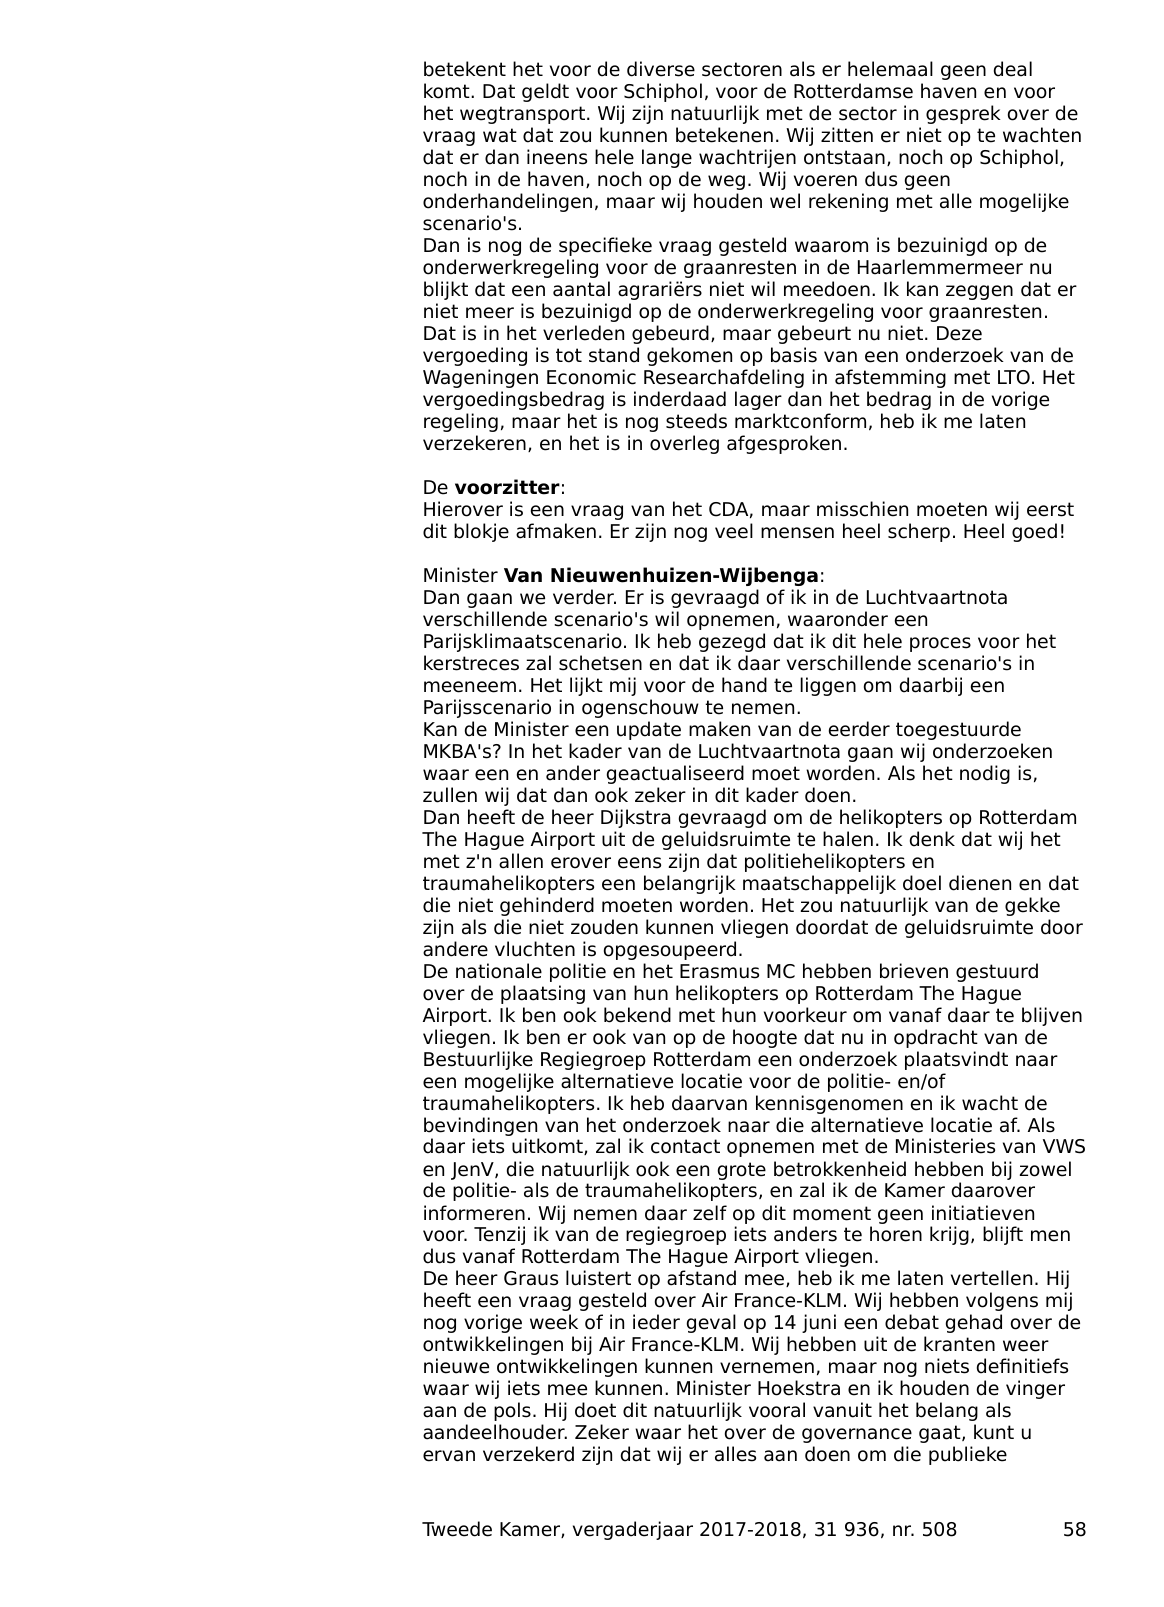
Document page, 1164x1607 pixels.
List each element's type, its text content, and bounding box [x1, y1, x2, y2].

text Dan gaan we verder. Er is gevraagd of ik in de Luchtvaartnota verschillende scenario's wil opnemen, waaronder een Parijsklimaatscenario. Ik heb gezegd dat ik dit hele proces voor het kerstreces zal schetsen en dat ik daar verschillende scenario's in meeneem. Het lijkt mij voor de hand te liggen om daarbij een Parijsscenario in ogenschouw te nemen. [422, 587, 1087, 719]
text betekent het voor de diverse sectoren als er helemaal geen deal komt. Dat geldt voor Schiphol, voor de Rotterdamse haven en voor het wegtransport. Wij zijn natuurlijk met de sector in gesprek over de vraag wat dat zou kunnen betekenen. Wij zitten er niet op te wachten dat er dan ineens hele lange wachtrijen ontstaan, noch op Schiphol, noch in de haven, noch op de weg. Wij voeren dus geen onderhandelingen, maar wij houden wel rekening met alle mogelijke scenario's. [422, 59, 1087, 235]
text Minister Van Nieuwenhuizen-Wijbenga: [422, 565, 1087, 587]
text De voorzitter: [422, 477, 1087, 499]
text Dan is nog de specifieke vraag gesteld waarom is bezuinigd op de onderwerkregeling voor de graanresten in de Haarlemmermeer nu blijkt dat een aantal agrariërs niet wil meedoen. Ik kan zeggen dat er niet meer is bezuinigd op de onderwerkregeling voor graanresten. Dat is in het verleden gebeurd, maar gebeurt nu niet. Deze vergoeding is tot stand gekomen op basis van een onderzoek van de Wageningen Economic Researchafdeling in afstemming met LTO. Het vergoedingsbedrag is inderdaad lager dan het bedrag in de vorige regeling, maar het is nog steeds marktconform, heb ik me laten verzekeren, en het is in overleg afgesproken. [422, 235, 1087, 455]
text Hierover is een vraag van het CDA, maar misschien moeten wij eerst dit blokje afmaken. Er zijn nog veel mensen heel scherp. Heel goed! [422, 499, 1087, 543]
text De heer Graus luistert op afstand mee, heb ik me laten vertellen. Hij heeft een vraag gesteld over Air France-KLM. Wij hebben volgens mij nog vorige week of in ieder geval op 14 juni een debat gehad over de ontwikkelingen bij Air France-KLM. Wij hebben uit de kranten weer nieuwe ontwikkelingen kunnen vernemen, maar nog niets definitiefs waar wij iets mee kunnen. Minister Hoekstra en ik houden de vinger aan de pols. Hij doet dit natuurlijk vooral vanuit het belang als aandeelhouder. Zeker waar het over de governance gaat, kunt u ervan verzekerd zijn dat wij er alles aan doen om die publieke [422, 1268, 1087, 1466]
text Kan de Minister een update maken van de eerder toegestuurde MKBA's? In het kader van de Luchtvaartnota gaan wij onderzoeken waar een en ander geactualiseerd moet worden. Als het nodig is, zullen wij dat dan ook zeker in dit kader doen. [422, 719, 1087, 807]
text De nationale politie en het Erasmus MC hebben brieven gestuurd over de plaatsing van hun helikopters op Rotterdam The Hague Airport. Ik ben ook bekend met hun voorkeur om vanaf daar te blijven vliegen. Ik ben er ook van op de hoogte dat nu in opdracht van de Bestuurlijke Regiegroep Rotterdam een onderzoek plaatsvindt naar een mogelijke alternatieve locatie voor de politie- en/of traumahelikopters. Ik heb daarvan kennisgenomen en ik wacht de bevindingen van het onderzoek naar die alternatieve locatie af. Als daar iets uitkomt, zal ik contact opnemen met de Ministeries van VWS en JenV, die natuurlijk ook een grote betrokkenheid hebben bij zowel de politie- als de traumahelikopters, en zal ik de Kamer daarover informeren. Wij nemen daar zelf op dit moment geen initiatieven voor. Tenzij ik van de regiegroep iets anders te horen krijg, blijft men dus vanaf Rotterdam The Hague Airport vliegen. [422, 961, 1087, 1268]
text Dan heeft de heer Dijkstra gevraagd om de helikopters op Rotterdam The Hague Airport uit de geluidsruimte te halen. Ik denk dat wij het met z'n allen erover eens zijn dat politiehelikopters en traumahelikopters een belangrijk maatschappelijk doel dienen en dat die niet gehinderd moeten worden. Het zou natuurlijk van de gekke zijn als die niet zouden kunnen vliegen doordat de geluidsruimte door andere vluchten is opgesoupeerd. [422, 807, 1087, 961]
